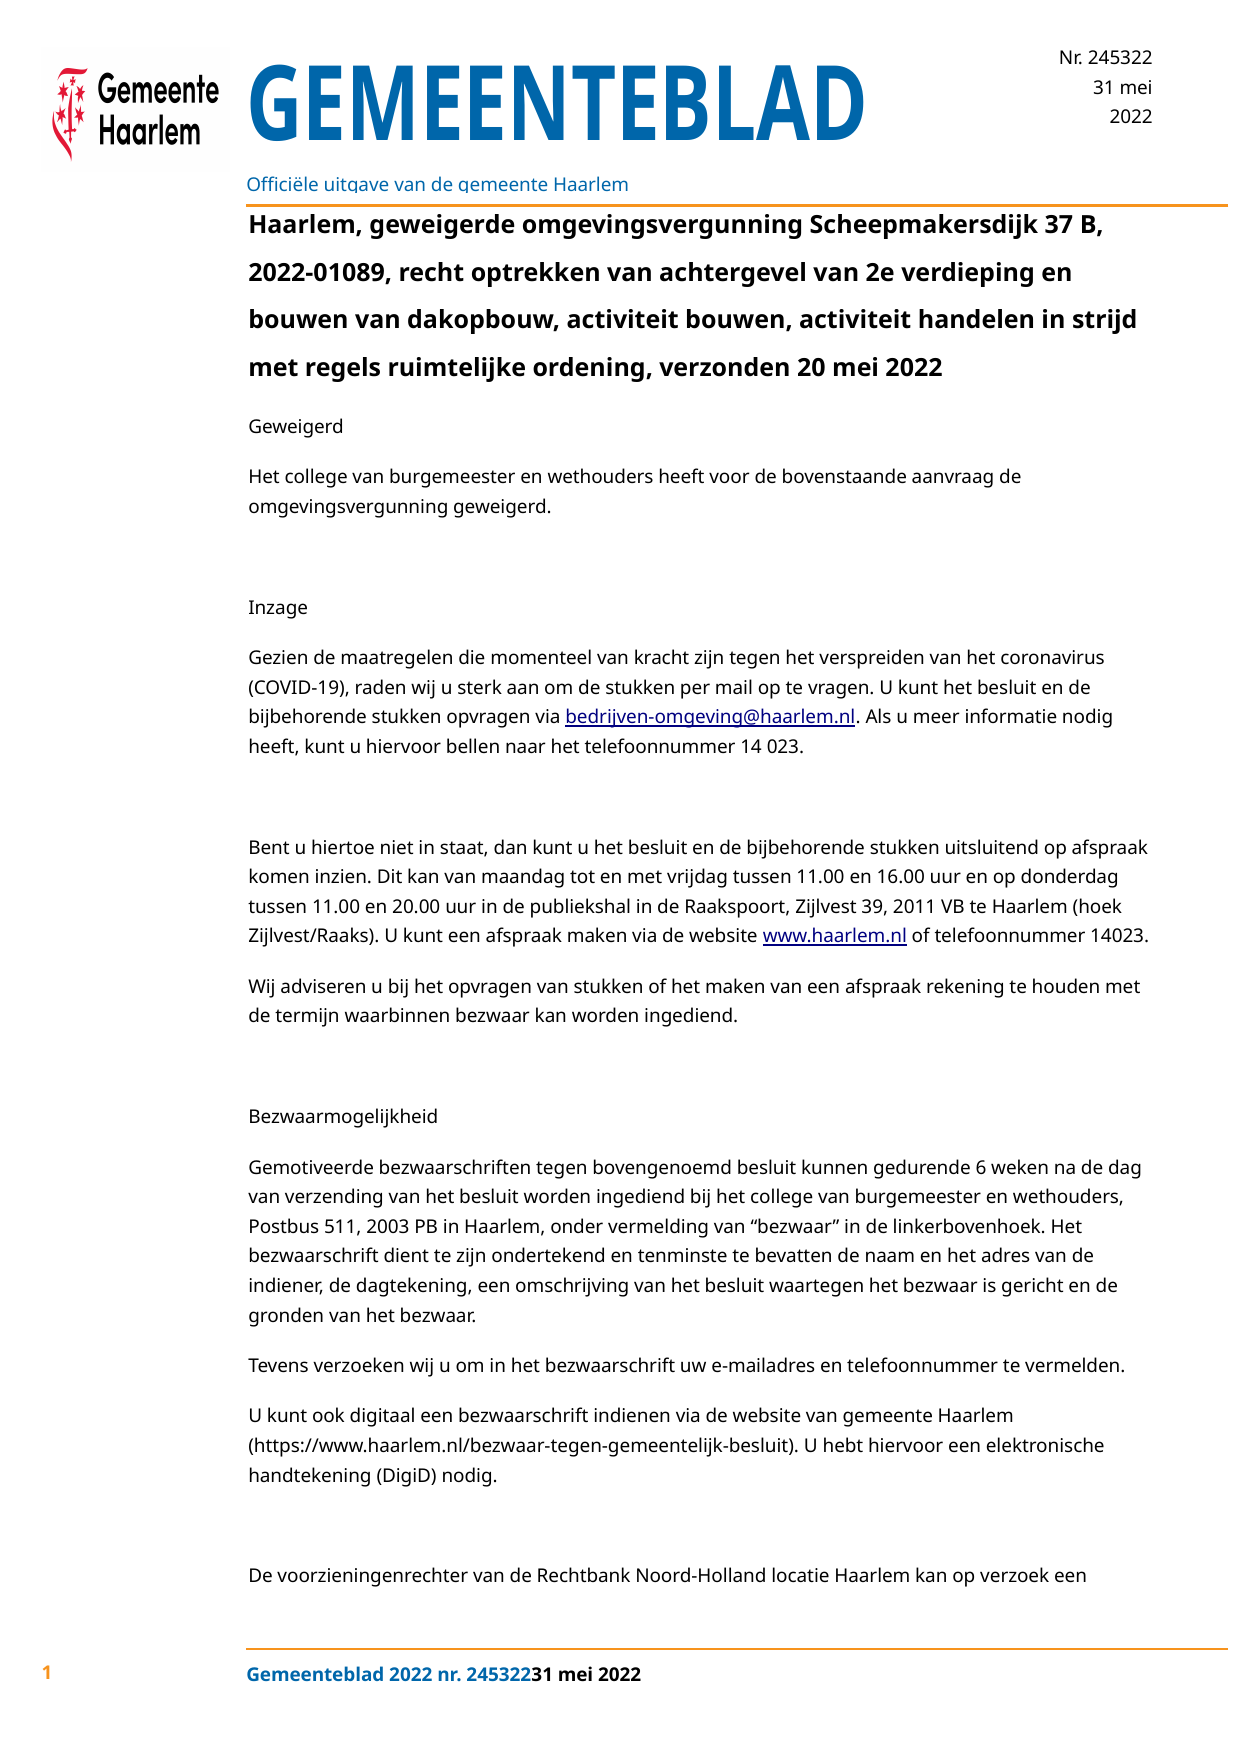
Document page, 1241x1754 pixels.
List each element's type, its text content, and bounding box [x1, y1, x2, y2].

text De voorzieningenrechter van de Rechtbank Noord-Holland locatie Haarlem kan op verzoek een [248, 1563, 1152, 1588]
text Gezien de maatregelen die momenteel van kracht zijn tegen het verspreiden van het coronavirus (COVID-19), raden wij u sterk aan om de stukken per mail op te vragen. U kunt het besluit en de bijbehorende stukken opvragen via bedrijven-omgeving@haarlem.nl. Als u meer informatie nodig heeft, kunt u hiervoor bellen naar het telefoonnummer 14 023. [248, 644, 1152, 759]
picture [41, 47, 231, 172]
text Gemotiveerde bezwaarschriften tegen bovengenoemd besluit kunnen gedurende 6 weken na de dag van verzending van het besluit worden ingediend bij het college van burgemeester en wethouders, Postbus 511, 2003 PB in Haarlem, onder vermelding van “bezwaar” in de linkerbovenhoek. Het bezwaarschrift dient te zijn ondertekend en tenminste te bevatten de naam en het adres van de indiener, de dagtekening, een omschrijving van het besluit waartegen het bezwaar is gericht en de gronden van het bezwaar. [248, 1154, 1152, 1328]
text Tevens verzoeken wij u om in het bezwaarschrift uw e-mailadres en telefoonnummer te vermelden. [248, 1352, 1152, 1378]
text Bent u hiertoe niet in staat, dan kunt u het besluit en de bijbehorende stukken uitsluitend op afspraak komen inzien. Dit kan van maandag tot en met vrijdag tussen 11.00 en 16.00 uur en op donderdag tussen 11.00 en 20.00 uur in de publiekshal in de Raakspoort, Zijlvest 39, 2011 VB te Haarlem (hoek Zijlvest/Raaks). U kunt een afspraak maken via de website www.haarlem.nl of telefoonnummer 14023. [248, 834, 1152, 948]
text Inzage [248, 594, 1152, 620]
text Bezwaarmogelijkheid [248, 1103, 1152, 1129]
text Wij adviseren u bij het opvragen van stukken of het maken van een afspraak rekening te houden met de termijn waarbinnen bezwaar kan worden ingediend. [248, 973, 1152, 1028]
text Geweigerd [248, 413, 1152, 439]
text Het college van burgemeester en wethouders heeft voor de bovenstaande aanvraag de omgevingsvergunning geweigerd. [248, 463, 1152, 519]
text Haarlem, geweigerde omgevingsvergunning Scheepmakersdijk 37 B, 2022-01089, recht optrekken van achtergevel van 2e verdieping en bouwen van dakopbouw, activiteit bouwen, activiteit handelen in strijd met regels ruimtelijke ordening, verzonden 20 mei 2022 [248, 207, 1152, 384]
text U kunt ook digitaal een bezwaarschrift indienen via de website van gemeente Haarlem (https://www.haarlem.nl/bezwaar-tegen-gemeentelijk-besluit). U hebt hiervoor een elektronische handtekening (DigiD) nodig. [248, 1403, 1152, 1488]
